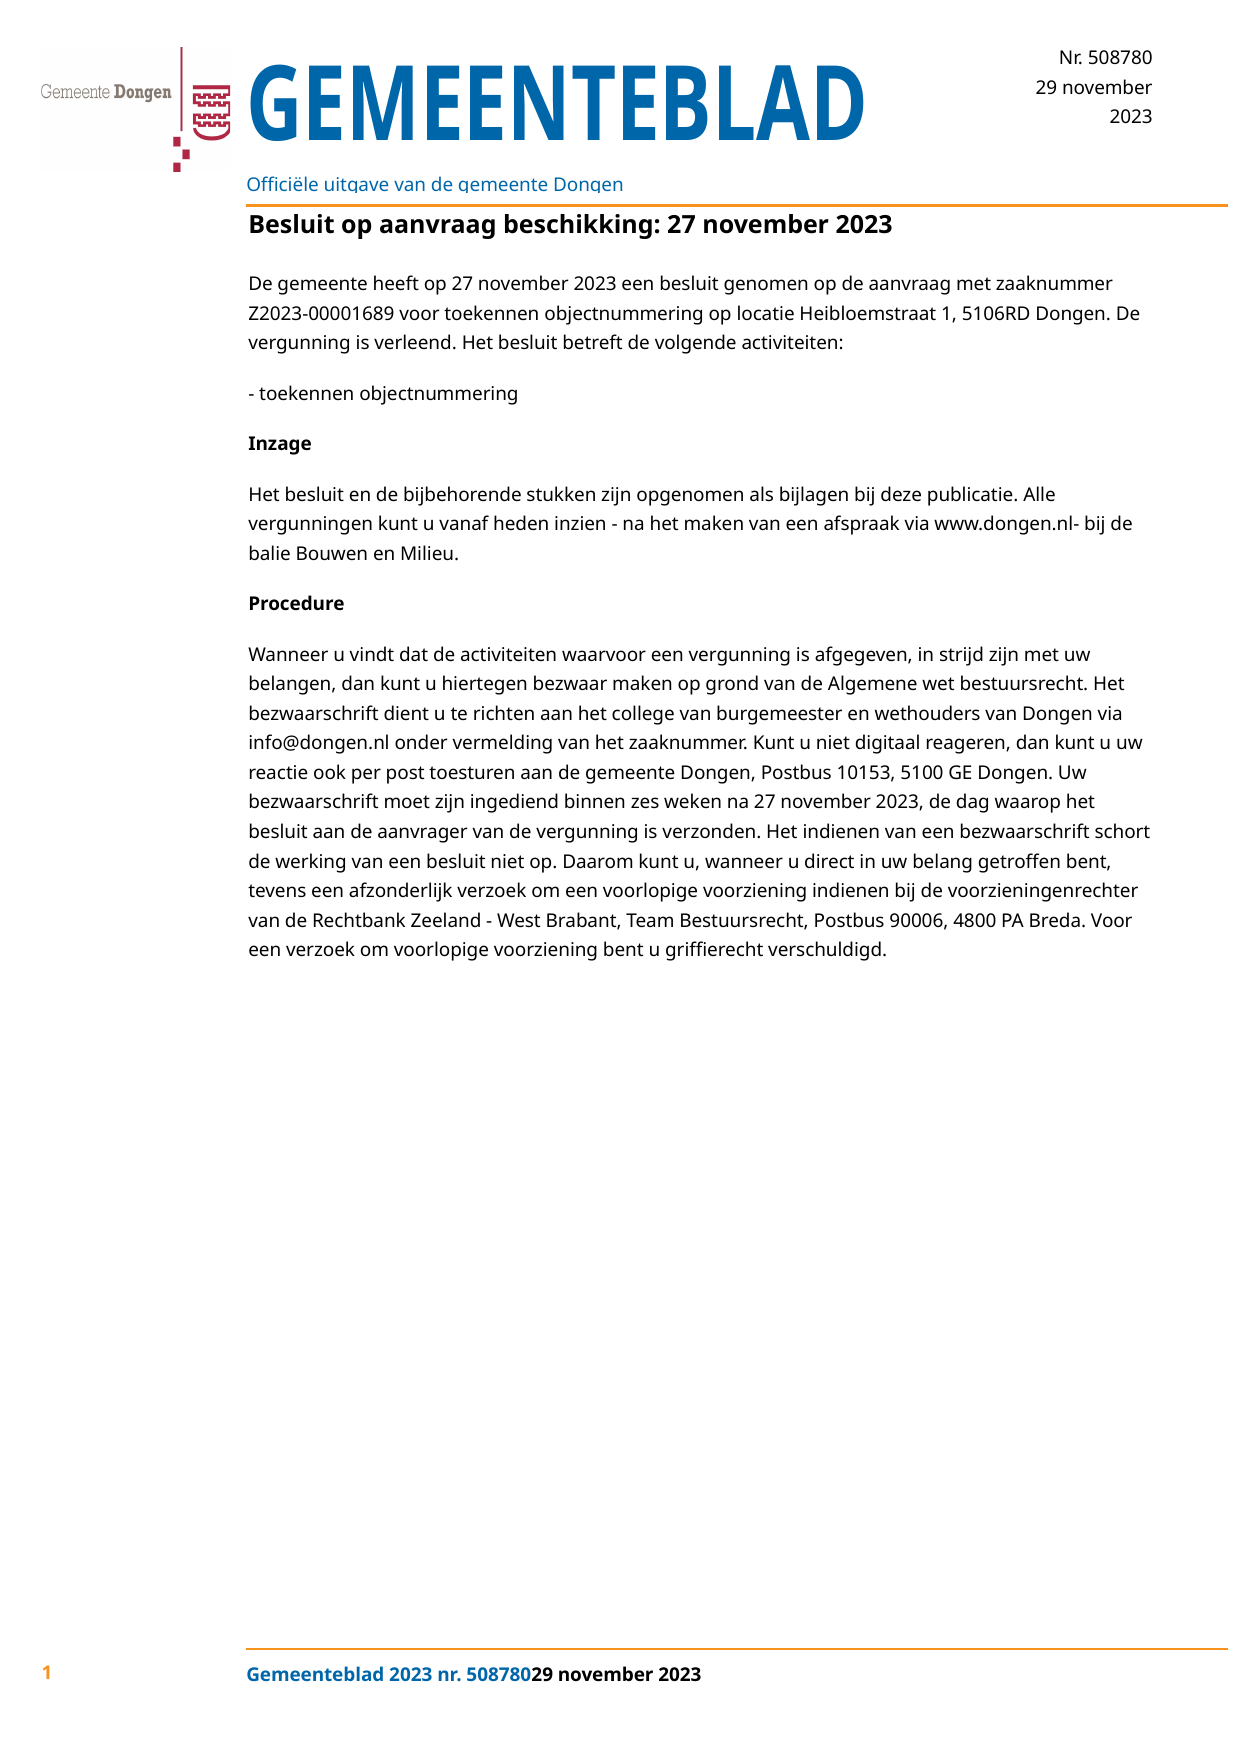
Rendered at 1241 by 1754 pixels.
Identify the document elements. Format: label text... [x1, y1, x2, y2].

text Inzage [248, 430, 1152, 456]
text Procedure [248, 590, 1152, 616]
text Het besluit en de bijbehorende stukken zijn opgenomen als bijlagen bij deze publicatie. Alle vergunningen kunt u vanaf heden inzien - na het maken van een afspraak via www.dongen.nl- bij de balie Bouwen en Milieu. [248, 481, 1152, 566]
picture [41, 47, 231, 172]
text Wanneer u vindt dat de activiteiten waarvoor een vergunning is afgegeven, in strijd zijn met uw belangen, dan kunt u hiertegen bezwaar maken op grond van de Algemene wet bestuursrecht. Het bezwaarschrift dient u te richten aan het college van burgemeester en wethouders van Dongen via info@dongen.nl onder vermelding van het zaaknummer. Kunt u niet digitaal reageren, dan kunt u uw reactie ook per post toesturen aan de gemeente Dongen, Postbus 10153, 5100 GE Dongen. Uw bezwaarschrift moet zijn ingediend binnen zes weken na 27 november 2023, de dag waarop het besluit aan de aanvrager van de vergunning is verzonden. Het indienen van een bezwaarschrift schort de werking van een besluit niet op. Daarom kunt u, wanneer u direct in uw belang getroffen bent, tevens een afzonderlijk verzoek om een voorlopige voorziening indienen bij de voorzieningenrechter van de Rechtbank Zeeland - West Brabant, Team Bestuursrecht, Postbus 90006, 4800 PA Breda. Voor een verzoek om voorlopige voorziening bent u griffierecht verschuldigd. [248, 641, 1152, 962]
text Besluit op aanvraag beschikking: 27 november 2023 [248, 207, 1152, 241]
text - toekennen objectnummering [248, 380, 1152, 406]
text De gemeente heeft op 27 november 2023 een besluit genomen op de aanvraag met zaaknummer Z2023-00001689 voor toekennen objectnummering op locatie Heibloemstraat 1, 5106RD Dongen. De vergunning is verleend. Het besluit betreft de volgende activiteiten: [248, 270, 1152, 355]
